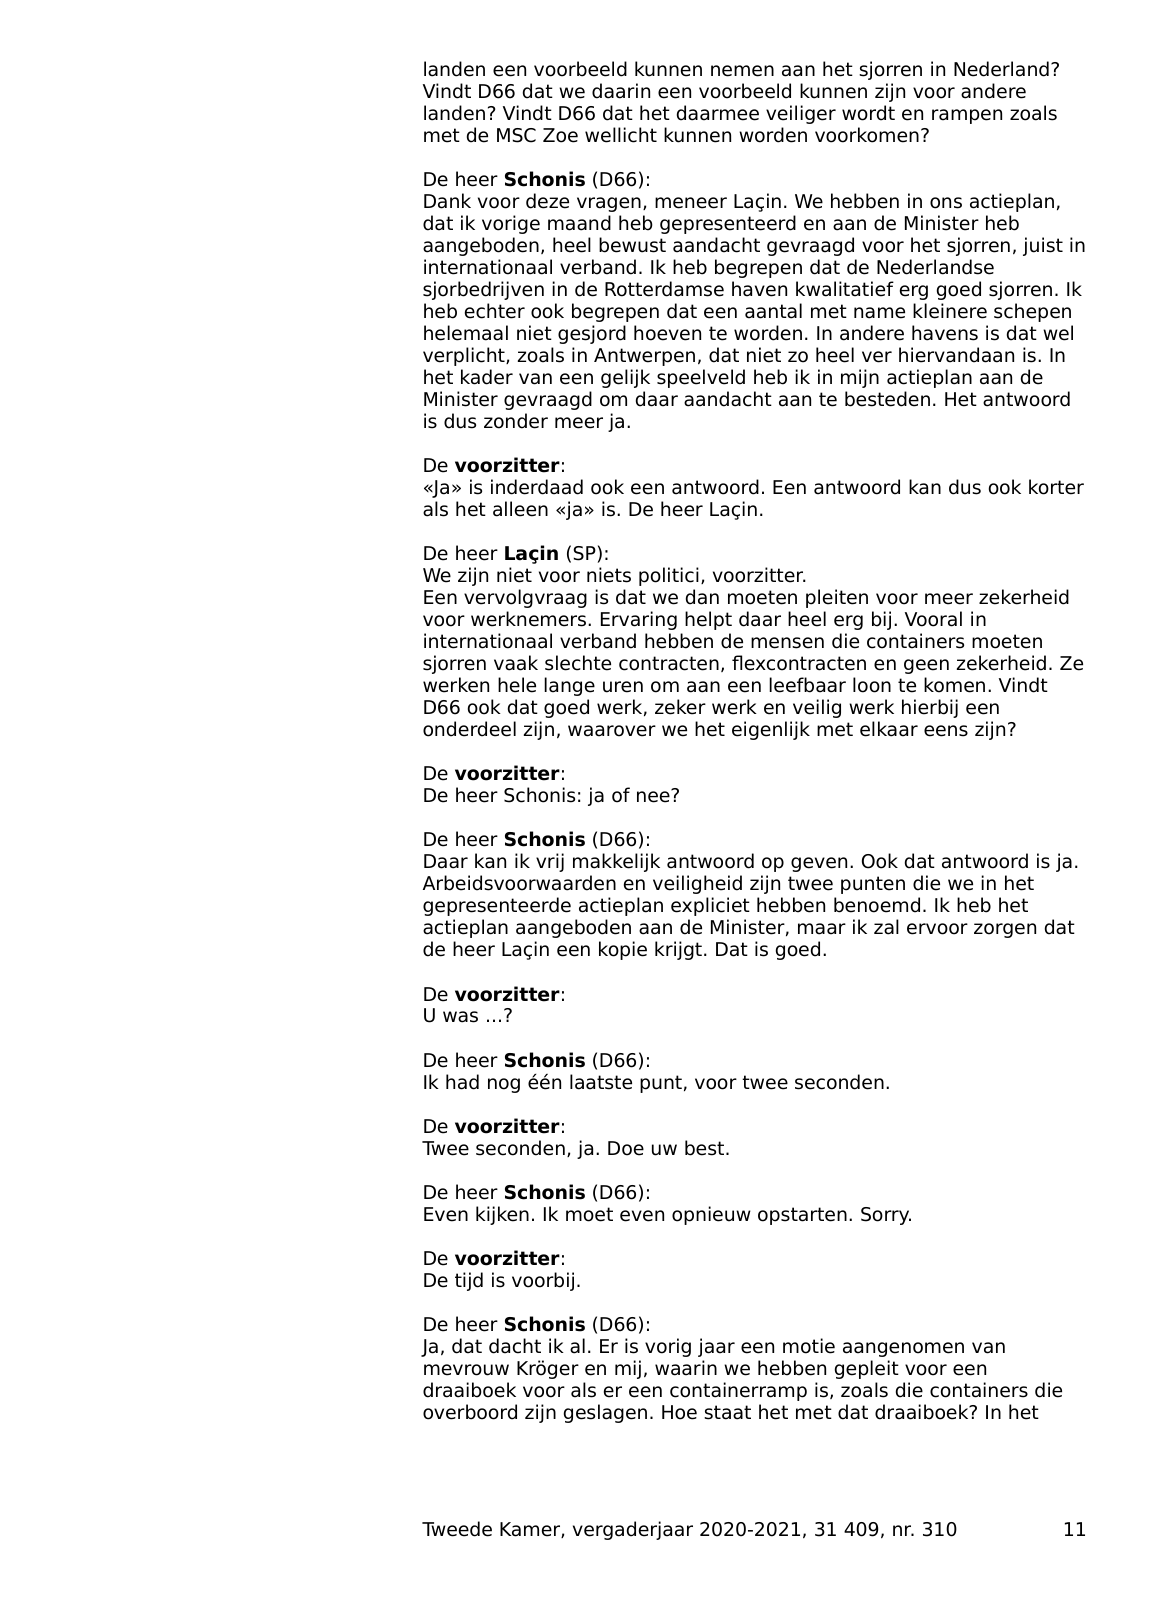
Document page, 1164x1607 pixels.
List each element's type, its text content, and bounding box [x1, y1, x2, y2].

text Dank voor deze vragen, meneer Laçin. We hebben in ons actieplan, dat ik vorige maand heb gepresenteerd en aan de Minister heb aangeboden, heel bewust aandacht gevraagd voor het sjorren, juist in internationaal verband. Ik heb begrepen dat de Nederlandse sjorbedrijven in de Rotterdamse haven kwalitatief erg goed sjorren. Ik heb echter ook begrepen dat een aantal met name kleinere schepen helemaal niet gesjord hoeven te worden. In andere havens is dat wel verplicht, zoals in Antwerpen, dat niet zo heel ver hiervandaan is. In het kader van een gelijk speelveld heb ik in mijn actieplan aan de Minister gevraagd om daar aandacht aan te besteden. Het antwoord is dus zonder meer ja. [422, 191, 1087, 433]
text De heer Schonis (D66): [422, 829, 1087, 851]
text De voorzitter: [422, 1116, 1087, 1138]
text Daar kan ik vrij makkelijk antwoord op geven. Ook dat antwoord is ja. Arbeidsvoorwaarden en veiligheid zijn twee punten die we in het gepresenteerde actieplan expliciet hebben benoemd. Ik heb het actieplan aangeboden aan de Minister, maar ik zal ervoor zorgen dat de heer Laçin een kopie krijgt. Dat is goed. [422, 851, 1087, 961]
text De heer Schonis (D66): [422, 1314, 1087, 1336]
text Ja, dat dacht ik al. Er is vorig jaar een motie aangenomen van mevrouw Kröger en mij, waarin we hebben gepleit voor een draaiboek voor als er een containerramp is, zoals die containers die overboord zijn geslagen. Hoe staat het met dat draaiboek? In het [422, 1336, 1087, 1424]
text Even kijken. Ik moet even opnieuw opstarten. Sorry. [422, 1204, 1087, 1226]
text Een vervolgvraag is dat we dan moeten pleiten voor meer zekerheid voor werknemers. Ervaring helpt daar heel erg bij. Vooral in internationaal verband hebben de mensen die containers moeten sjorren vaak slechte contracten, flexcontracten en geen zekerheid. Ze werken hele lange uren om aan een leefbaar loon te komen. Vindt D66 ook dat goed werk, zeker werk en veilig werk hierbij een onderdeel zijn, waarover we het eigenlijk met elkaar eens zijn? [422, 587, 1087, 741]
text De heer Schonis (D66): [422, 1182, 1087, 1204]
text We zijn niet voor niets politici, voorzitter. [422, 565, 1087, 587]
text De voorzitter: [422, 1248, 1087, 1270]
text De voorzitter: [422, 763, 1087, 785]
text «Ja» is inderdaad ook een antwoord. Een antwoord kan dus ook korter als het alleen «ja» is. De heer Laçin. [422, 477, 1087, 521]
text De heer Schonis: ja of nee? [422, 785, 1087, 807]
text landen een voorbeeld kunnen nemen aan het sjorren in Nederland? Vindt D66 dat we daarin een voorbeeld kunnen zijn voor andere landen? Vindt D66 dat het daarmee veiliger wordt en rampen zoals met de MSC Zoe wellicht kunnen worden voorkomen? [422, 59, 1087, 147]
text Ik had nog één laatste punt, voor twee seconden. [422, 1072, 1087, 1093]
text De heer Schonis (D66): [422, 169, 1087, 191]
text De heer Laçin (SP): [422, 543, 1087, 565]
text De voorzitter: [422, 455, 1087, 477]
text De voorzitter: [422, 983, 1087, 1005]
text De heer Schonis (D66): [422, 1049, 1087, 1072]
text U was ...? [422, 1005, 1087, 1027]
text Twee seconden, ja. Doe uw best. [422, 1138, 1087, 1160]
text De tijd is voorbij. [422, 1270, 1087, 1292]
